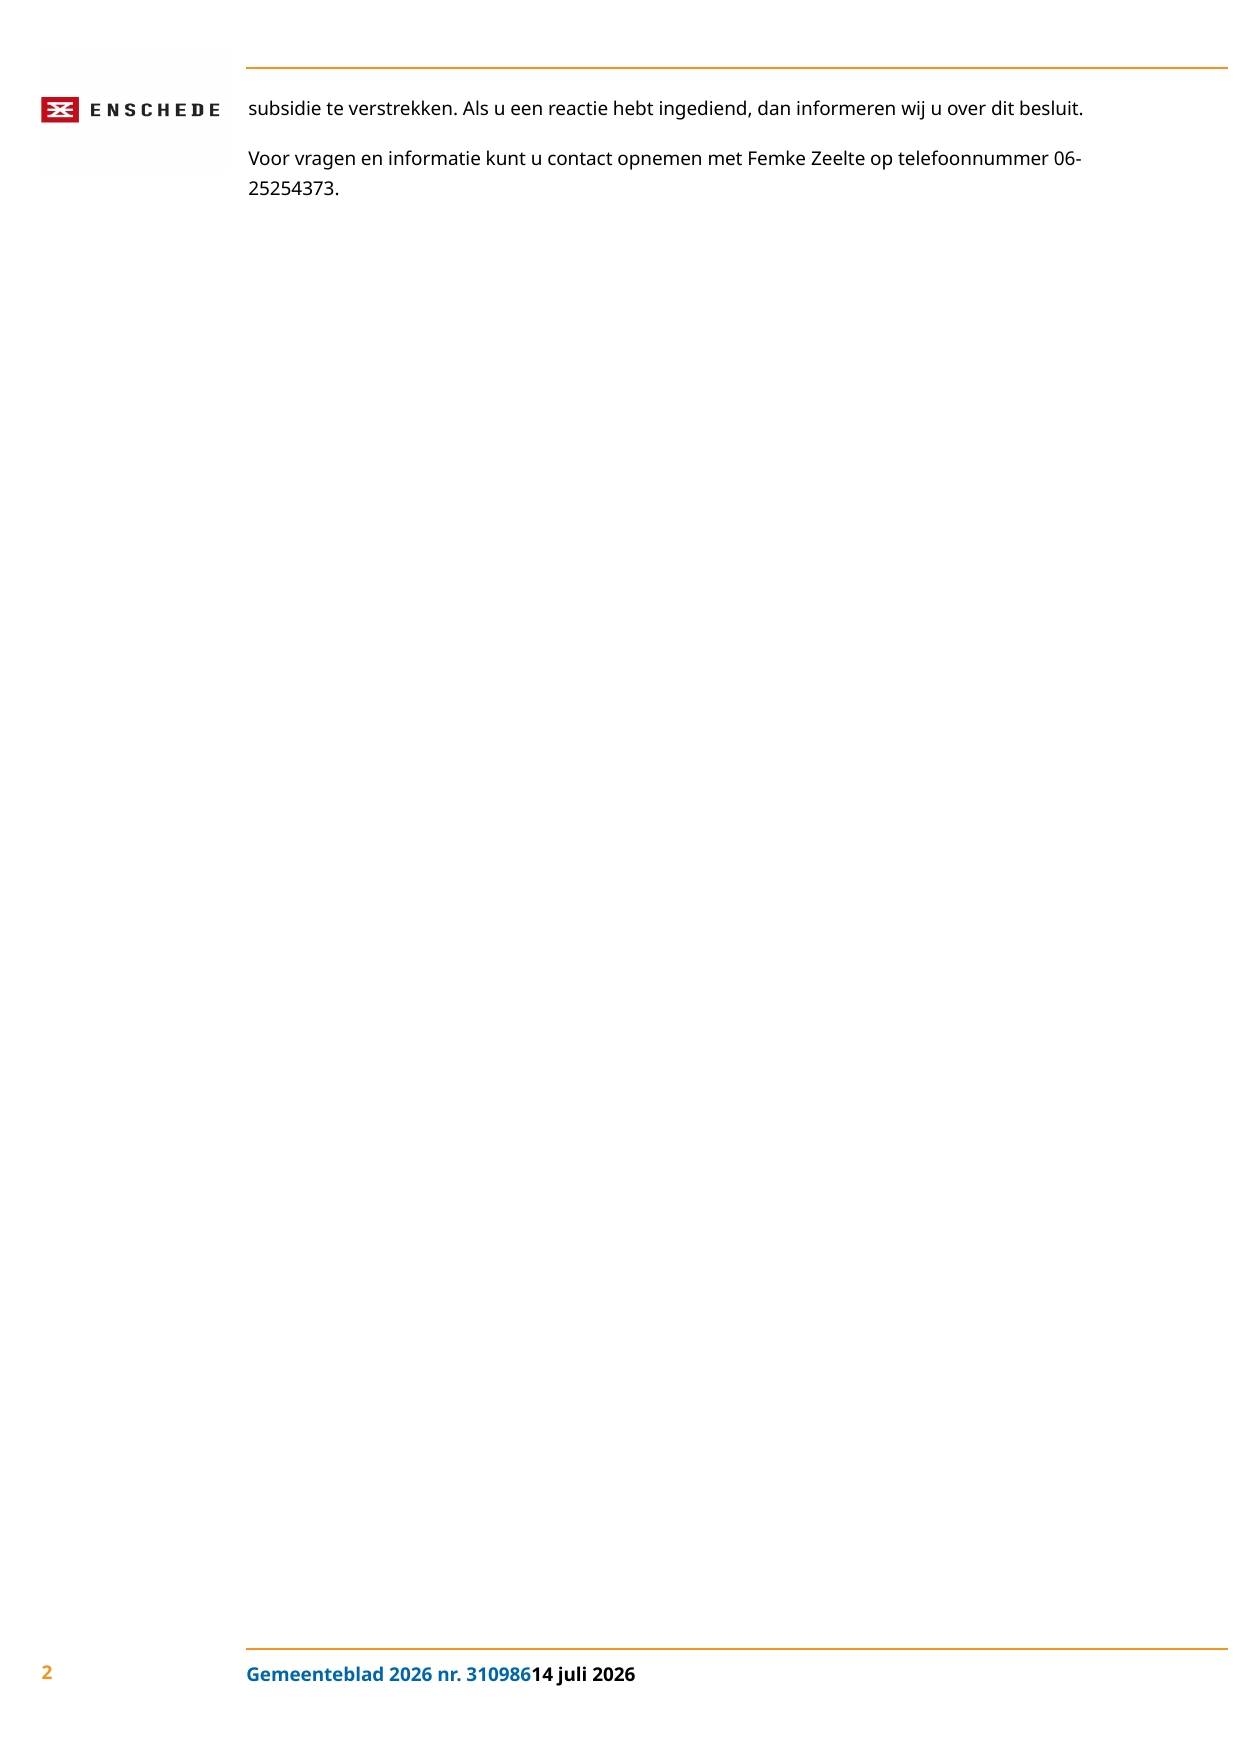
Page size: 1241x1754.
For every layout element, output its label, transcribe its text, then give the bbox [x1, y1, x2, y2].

text Voor vragen en informatie kunt u contact opnemen met Femke Zeelte op telefoonnummer 06-25254373. [248, 145, 1152, 201]
text subsidie te verstrekken. Als u een reactie hebt ingediend, dan informeren wij u over dit besluit. [248, 95, 1152, 121]
picture [41, 47, 231, 172]
